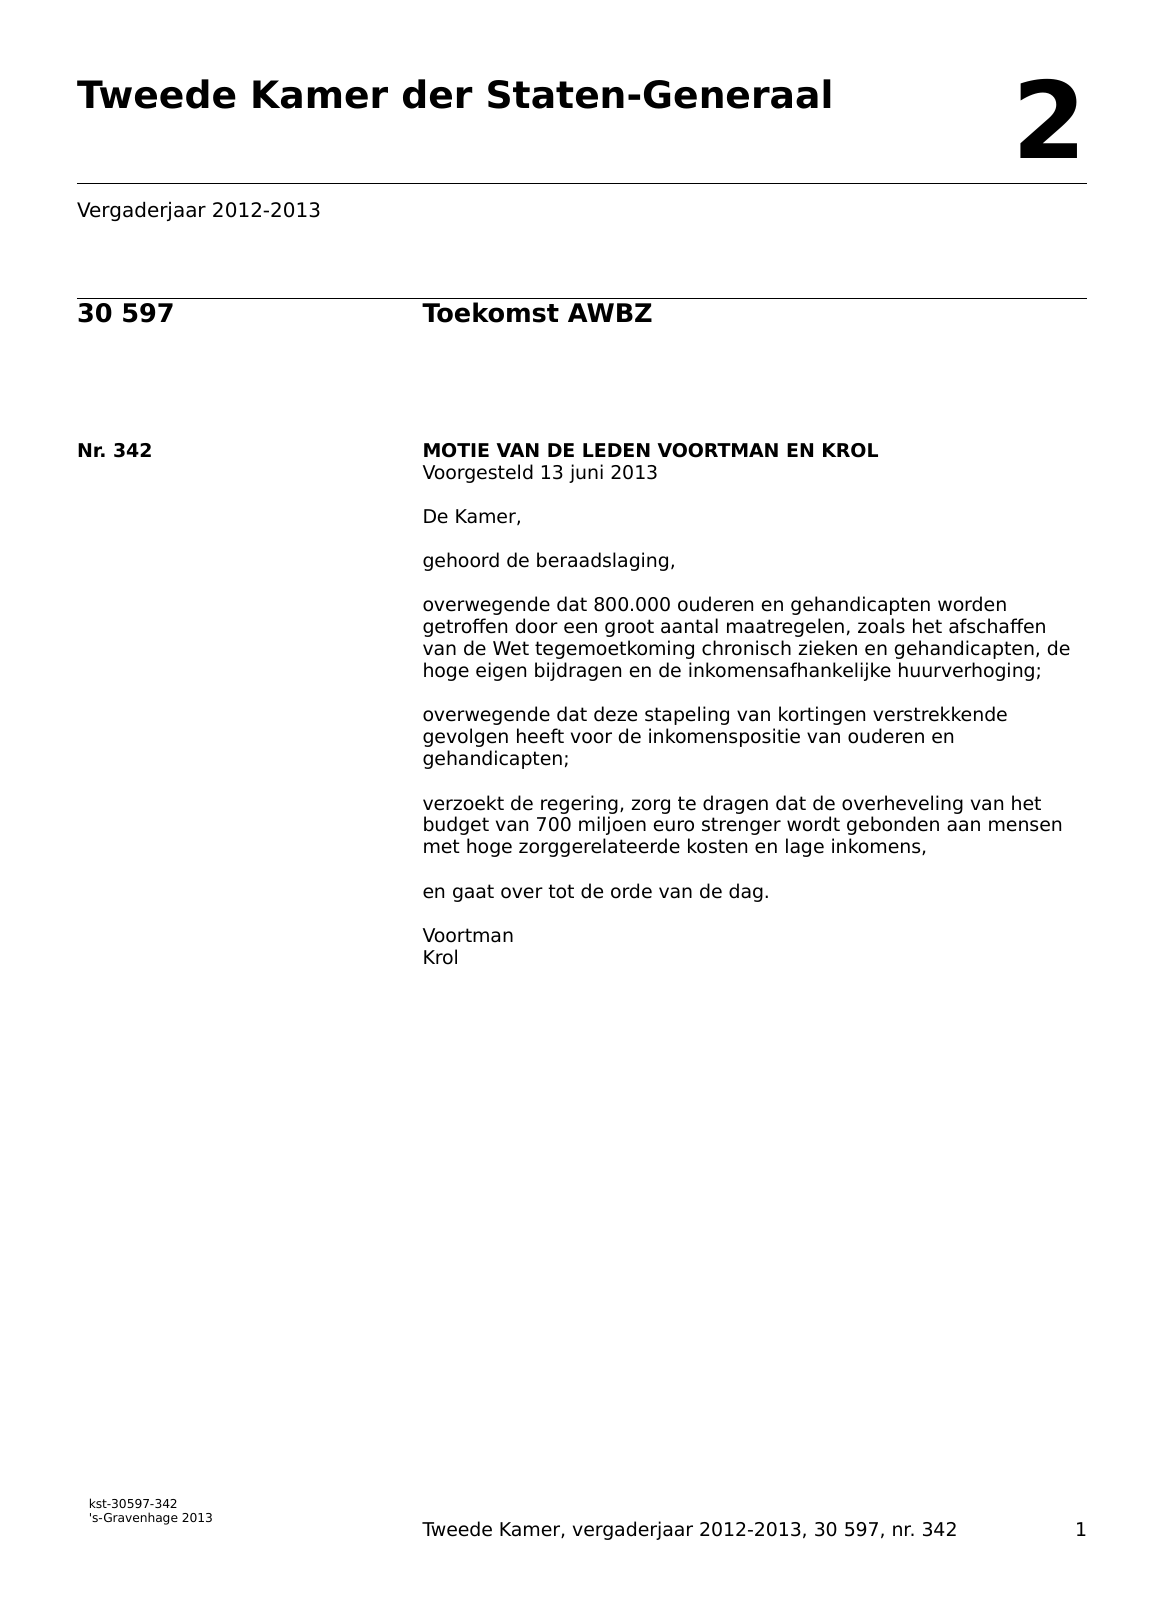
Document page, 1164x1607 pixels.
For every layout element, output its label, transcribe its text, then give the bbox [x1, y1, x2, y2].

text gehoord de beraadslaging, [422, 550, 1087, 572]
table_header Tweede Kamer der Staten-Generaal [77, 59, 886, 183]
text 's-Gravenhage 2013 [88, 1511, 323, 1525]
table_cell Vergaderjaar 2012-2013 [77, 184, 1087, 298]
text Voorgesteld 13 juni 2013 [422, 462, 1087, 484]
text Krol [422, 947, 1087, 969]
text De Kamer, [422, 506, 1087, 528]
subtitle Nr. 342 MOTIE VAN DE LEDEN VOORTMAN EN KROL [77, 440, 1087, 462]
table_header 2 [886, 59, 1087, 183]
text verzoekt de regering, zorg te dragen dat de overheveling van het budget van 700 miljoen euro strenger wordt gebonden aan mensen met hoge zorggerelateerde kosten en lage inkomens, [422, 792, 1087, 858]
text Voortman [422, 925, 1087, 947]
text overwegende dat 800.000 ouderen en gehandicapten worden getroffen door een groot aantal maatregelen, zoals het afschaffen van de Wet tegemoetkoming chronisch zieken en gehandicapten, de hoge eigen bijdragen en de inkomensafhankelijke huurverhoging; [422, 594, 1087, 682]
text en gaat over tot de orde van de dag. [422, 881, 1087, 902]
text kst-30597-342 [88, 1497, 323, 1511]
subtitle 30 597 Toekomst AWBZ [77, 299, 1087, 329]
text overwegende dat deze stapeling van kortingen verstrekkende gevolgen heeft voor de inkomenspositie van ouderen en gehandicapten; [422, 704, 1087, 770]
